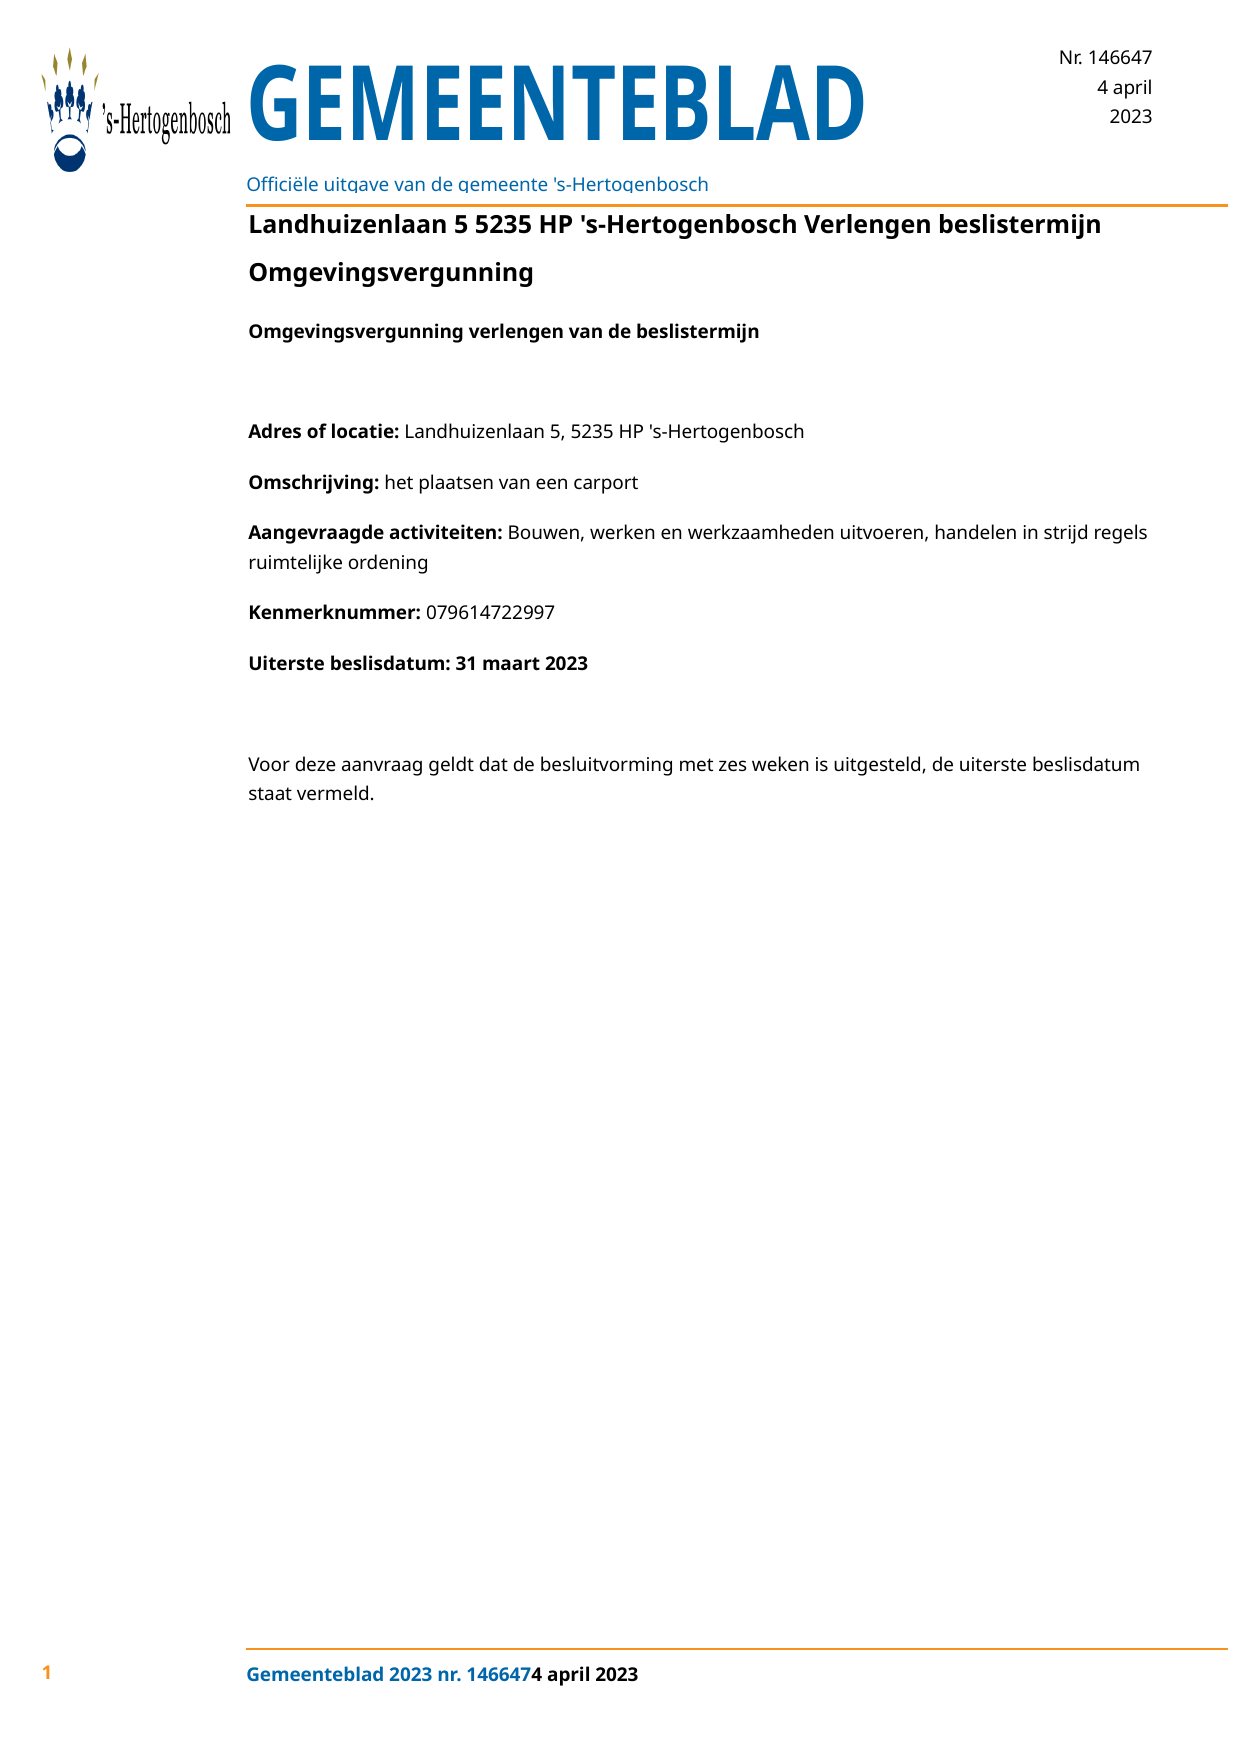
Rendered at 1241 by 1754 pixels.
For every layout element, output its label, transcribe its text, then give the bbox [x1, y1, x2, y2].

text Voor deze aanvraag geldt dat de besluitvorming met zes weken is uitgesteld, de uiterste beslisdatum staat vermeld. [248, 751, 1152, 806]
text Kenmerknummer: 079614722997 [248, 599, 1152, 625]
text Aangevraagde activiteiten: Bouwen, werken en werkzaamheden uitvoeren, handelen in strijd regels ruimtelijke ordening [248, 519, 1152, 575]
picture [41, 47, 231, 172]
text Omgevingsvergunning verlengen van de beslistermijn [248, 318, 1152, 344]
text Landhuizenlaan 5 5235 HP 's-Hertogenbosch Verlengen beslistermijn Omgevingsvergunning [248, 207, 1152, 288]
text Adres of locatie: Landhuizenlaan 5, 5235 HP 's-Hertogenbosch [248, 419, 1152, 444]
text Uiterste beslisdatum: 31 maart 2023 [248, 650, 1152, 676]
text Omschrijving: het plaatsen van een carport [248, 469, 1152, 495]
